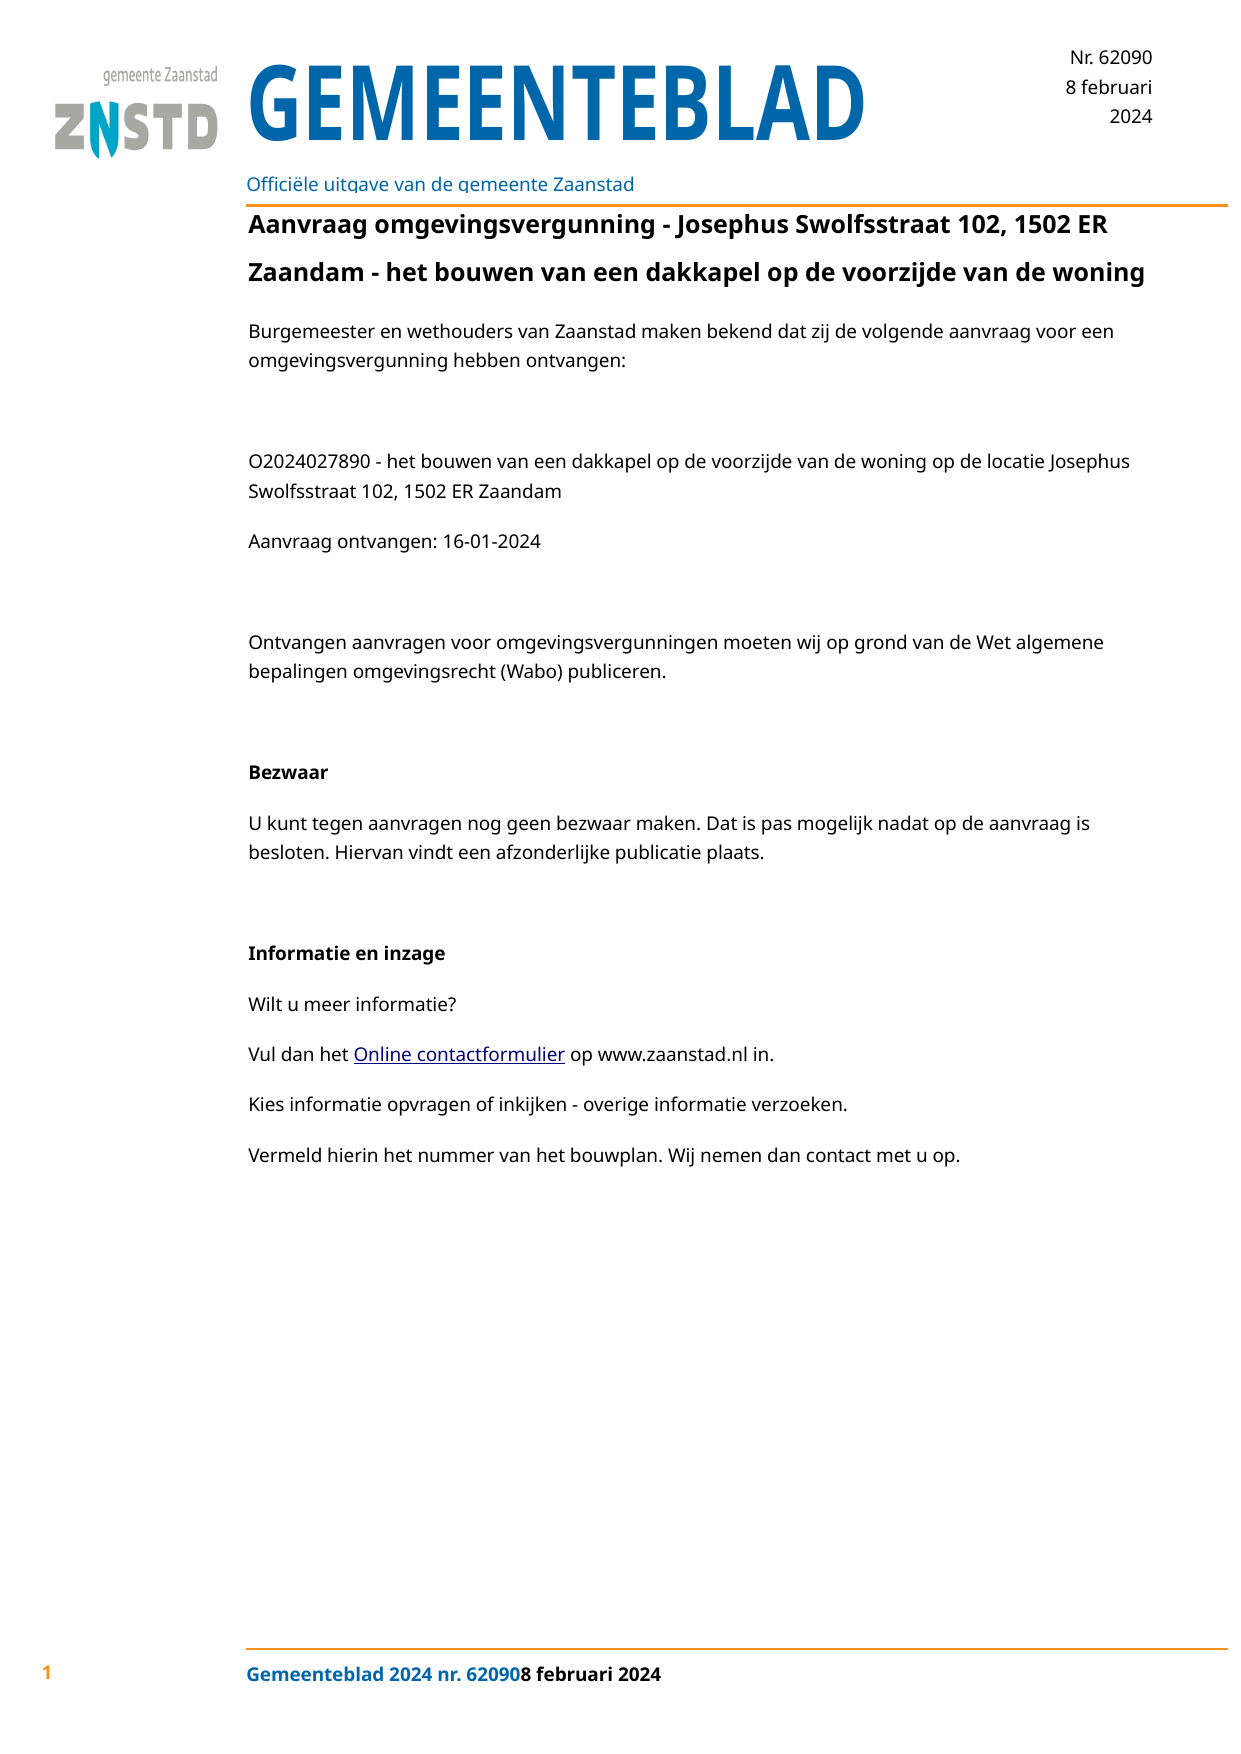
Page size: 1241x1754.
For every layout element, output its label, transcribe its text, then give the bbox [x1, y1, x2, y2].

text Aanvraag omgevingsvergunning - Josephus Swolfsstraat 102, 1502 ER Zaandam - het bouwen van een dakkapel op de voorzijde van de woning [248, 207, 1152, 288]
text Ontvangen aanvragen voor omgevingsvergunningen moeten wij op grond van de Wet algemene bepalingen omgevingsrecht (Wabo) publiceren. [248, 629, 1152, 684]
text Burgemeester en wethouders van Zaanstad maken bekend dat zij de volgende aanvraag voor een omgevingsvergunning hebben ontvangen: [248, 318, 1152, 373]
text Aanvraag ontvangen: 16-01-2024 [248, 528, 1152, 554]
text Kies informatie opvragen of inkijken - overige informatie verzoeken. [248, 1092, 1152, 1117]
text O2024027890 - het bouwen van een dakkapel op de voorzijde van de woning op de locatie Josephus Swolfsstraat 102, 1502 ER Zaandam [248, 448, 1152, 504]
text Informatie en inzage [248, 940, 1152, 966]
text U kunt tegen aanvragen nog geen bezwaar maken. Dat is pas mogelijk nadat op de aanvraag is besloten. Hiervan vindt een afzonderlijke publicatie plaats. [248, 810, 1152, 865]
text Vermeld hierin het nummer van het bouwplan. Wij nemen dan contact met u op. [248, 1142, 1152, 1168]
text Bezwaar [248, 759, 1152, 785]
picture [41, 47, 231, 172]
text Vul dan het Online contactformulier op www.zaanstad.nl in. [248, 1041, 1152, 1067]
text Wilt u meer informatie? [248, 991, 1152, 1017]
